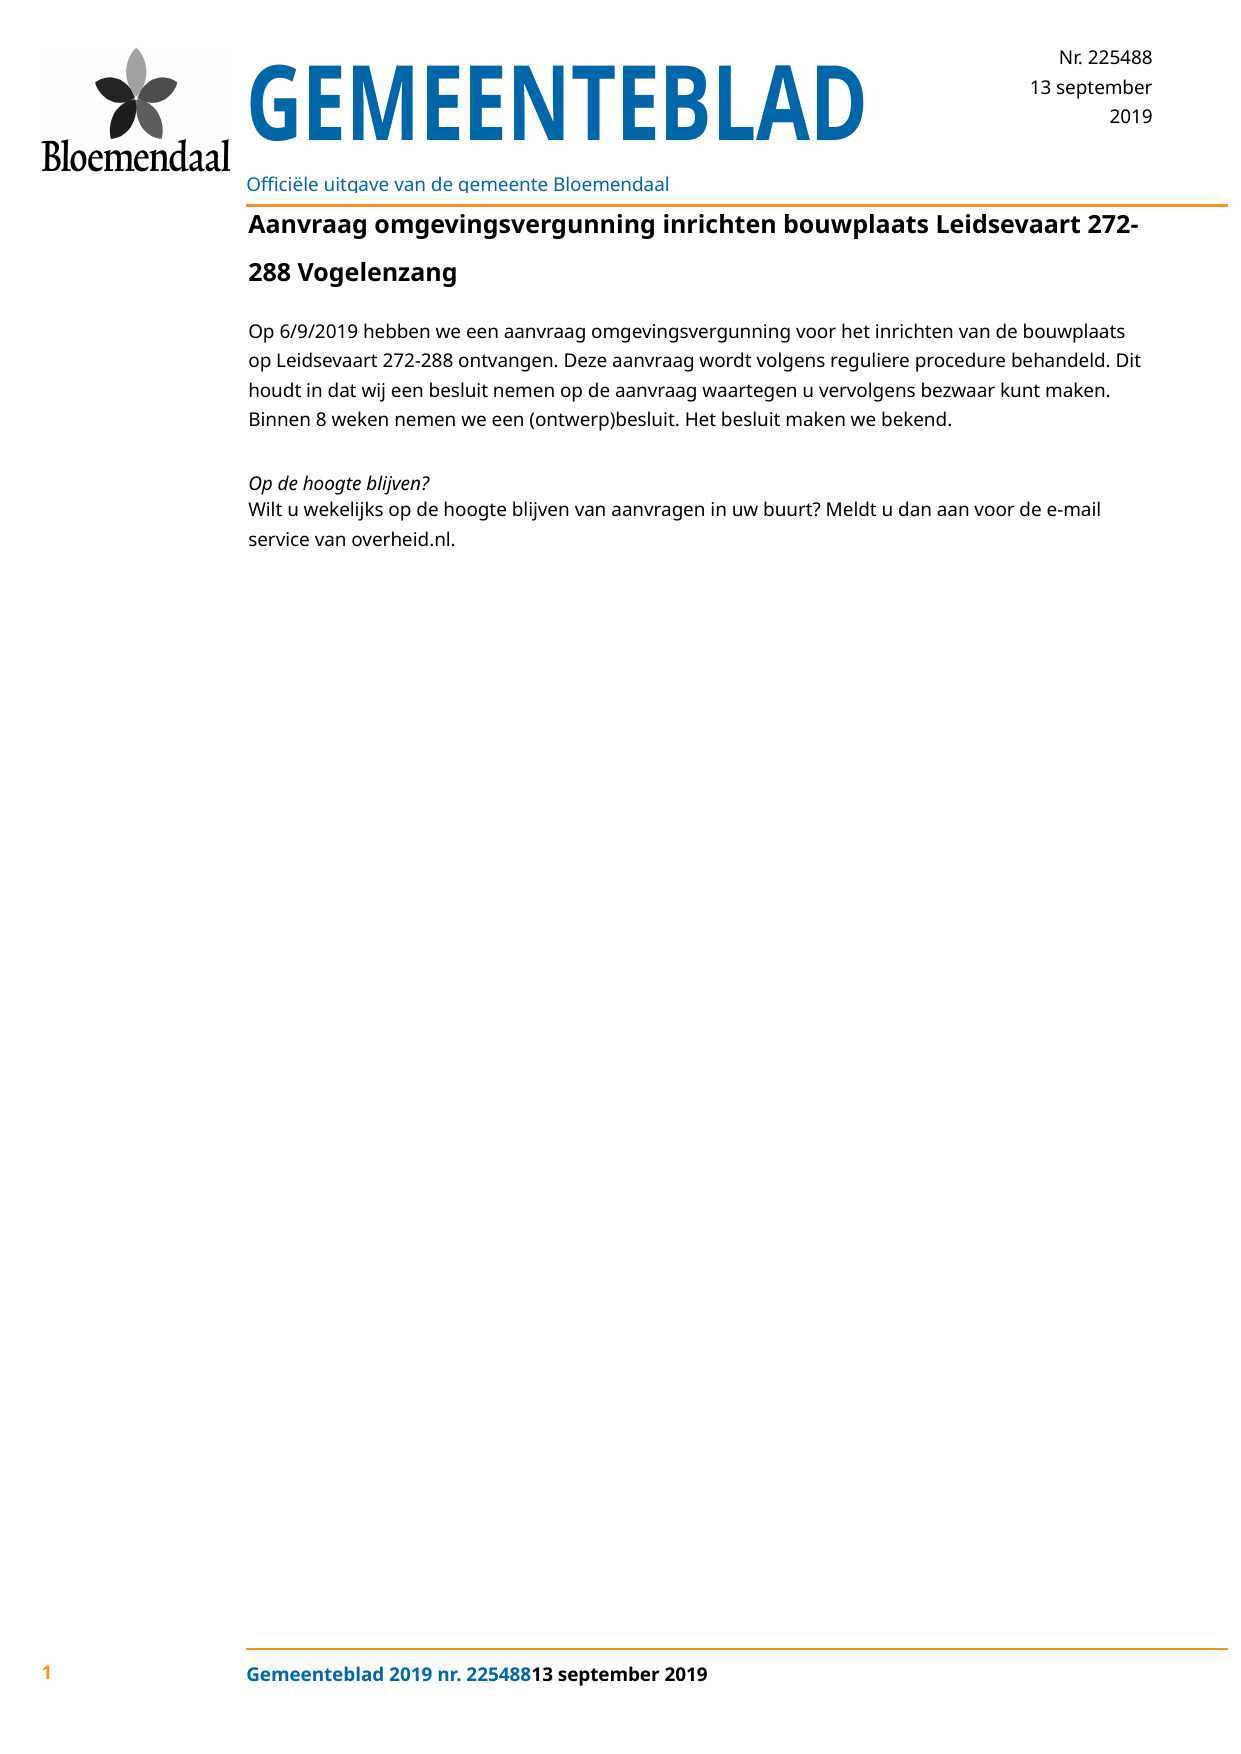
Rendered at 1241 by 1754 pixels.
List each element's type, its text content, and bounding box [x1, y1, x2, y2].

picture [41, 47, 231, 172]
text Op 6/9/2019 hebben we een aanvraag omgevingsvergunning voor het inrichten van de bouwplaats op Leidsevaart 272-288 ontvangen. Deze aanvraag wordt volgens reguliere procedure behandeld. Dit houdt in dat wij een besluit nemen op de aanvraag waartegen u vervolgens bezwaar kunt maken. Binnen 8 weken nemen we een (ontwerp)besluit. Het besluit maken we bekend. [248, 318, 1152, 432]
text Wilt u wekelijks op de hoogte blijven van aanvragen in uw buurt? Meldt u dan aan voor de e-mail service van overheid.nl. [248, 496, 1152, 552]
text Aanvraag omgevingsvergunning inrichten bouwplaats Leidsevaart 272-288 Vogelenzang [248, 207, 1152, 288]
text Op de hoogte blijven? [248, 471, 1152, 496]
